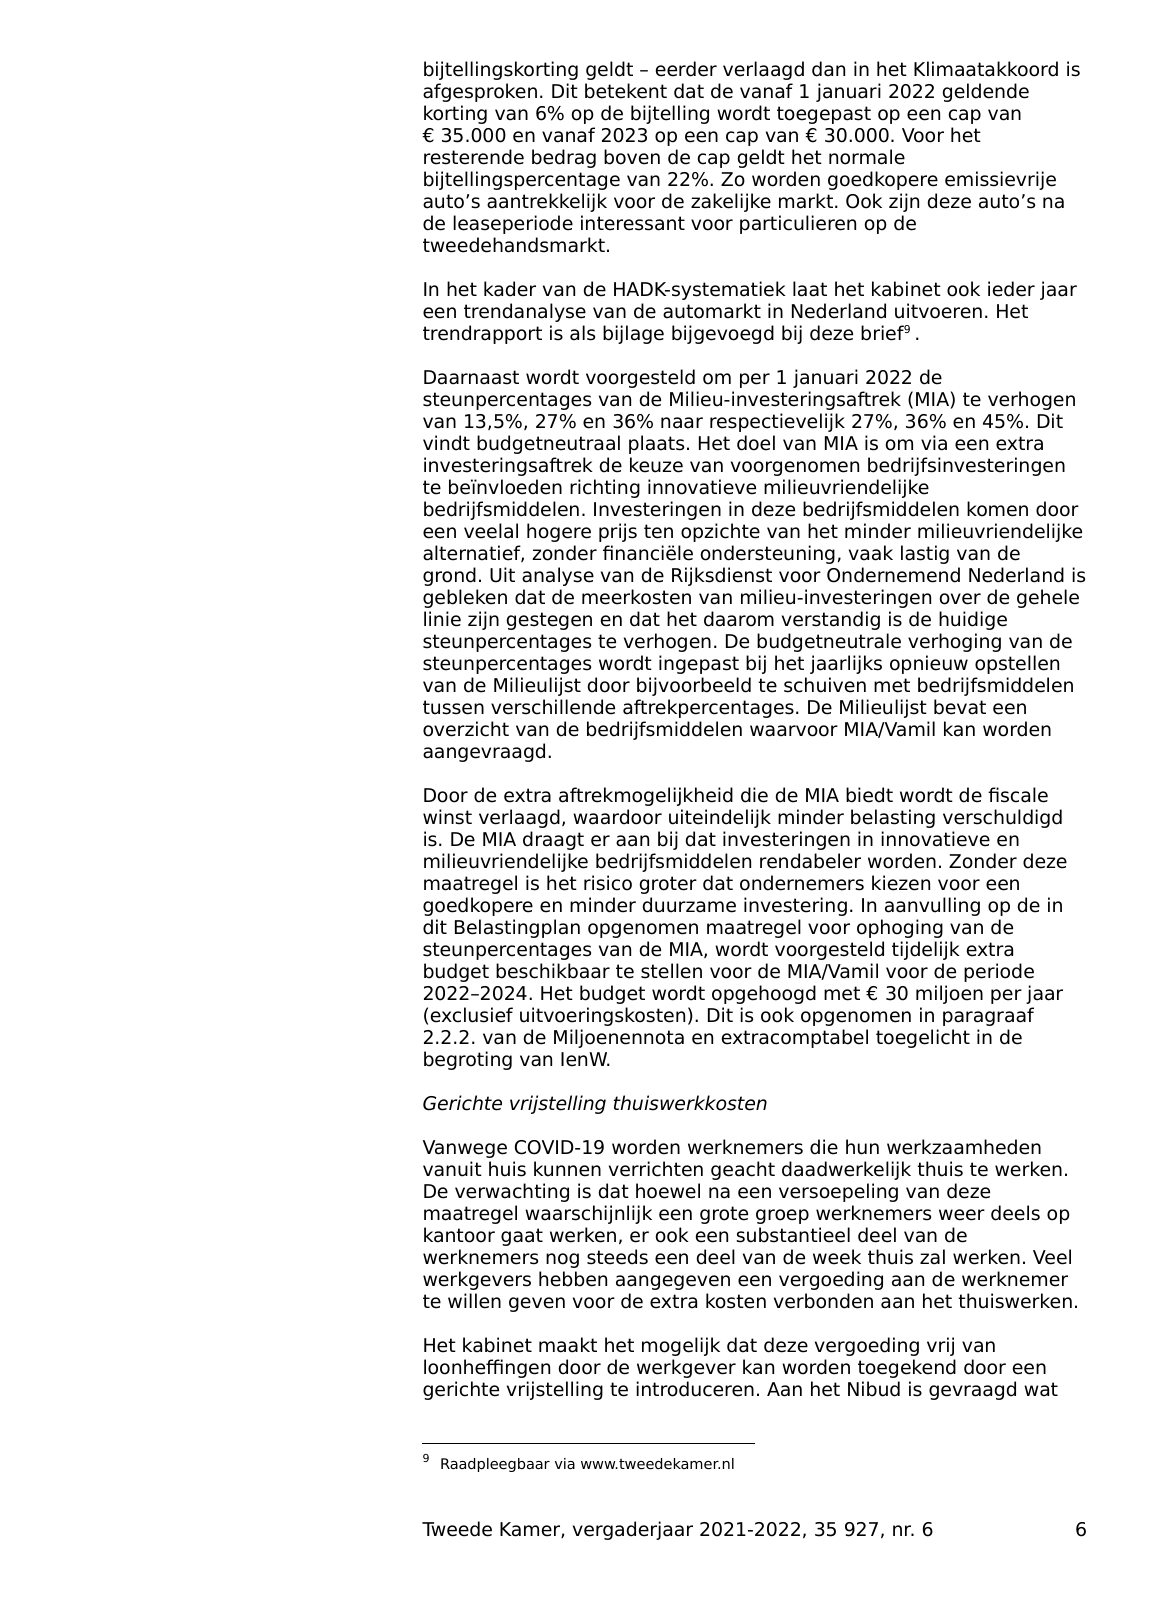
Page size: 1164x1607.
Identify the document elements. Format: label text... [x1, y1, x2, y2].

text Vanwege COVID-19 worden werknemers die hun werkzaamheden vanuit huis kunnen verrichten geacht daadwerkelijk thuis te werken. De verwachting is dat hoewel na een versoepeling van deze maatregel waarschijnlijk een grote groep werknemers weer deels op kantoor gaat werken, er ook een substantieel deel van de werknemers nog steeds een deel van de week thuis zal werken. Veel werkgevers hebben aangegeven een vergoeding aan de werknemer te willen geven voor de extra kosten verbonden aan het thuiswerken. [422, 1137, 1087, 1313]
text Het kabinet maakt het mogelijk dat deze vergoeding vrij van loonheffingen door de werkgever kan worden toegekend door een gerichte vrijstelling te introduceren. Aan het Nibud is gevraagd wat [422, 1335, 1087, 1401]
text In het kader van de HADK-systematiek laat het kabinet ook ieder jaar een trendanalyse van de automarkt in Nederland uitvoeren. Het trendrapport is als bijlage bijgevoegd bij deze brief. [422, 279, 1087, 345]
text Raadpleegbaar via www.tweedekamer.nl [422, 1452, 1087, 1474]
text bijtellingskorting geldt – eerder verlaagd dan in het Klimaatakkoord is afgesproken. Dit betekent dat de vanaf 1 januari 2022 geldende korting van 6% op de bijtelling wordt toegepast op een cap van € 35.000 en vanaf 2023 op een cap van € 30.000. Voor het resterende bedrag boven de cap geldt het normale bijtellingspercentage van 22%. Zo worden goedkopere emissievrije auto’s aantrekkelijk voor de zakelijke markt. Ook zijn deze auto’s na de leaseperiode interessant voor particulieren op de tweedehandsmarkt. [422, 59, 1087, 257]
text Door de extra aftrekmogelijkheid die de MIA biedt wordt de fiscale winst verlaagd, waardoor uiteindelijk minder belasting verschuldigd is. De MIA draagt er aan bij dat investeringen in innovatieve en milieuvriendelijke bedrijfsmiddelen rendabeler worden. Zonder deze maatregel is het risico groter dat ondernemers kiezen voor een goedkopere en minder duurzame investering. In aanvulling op de in dit Belastingplan opgenomen maatregel voor ophoging van de steunpercentages van de MIA, wordt voorgesteld tijdelijk extra budget beschikbaar te stellen voor de MIA/Vamil voor de periode 2022–2024. Het budget wordt opgehoogd met € 30 miljoen per jaar (exclusief uitvoeringskosten). Dit is ook opgenomen in paragraaf 2.2.2. van de Miljoenennota en extracomptabel toegelicht in de begroting van IenW. [422, 785, 1087, 1071]
text Daarnaast wordt voorgesteld om per 1 januari 2022 de steunpercentages van de Milieu-investeringsaftrek (MIA) te verhogen van 13,5%, 27% en 36% naar respectievelijk 27%, 36% en 45%. Dit vindt budgetneutraal plaats. Het doel van MIA is om via een extra investeringsaftrek de keuze van voorgenomen bedrijfsinvesteringen te beïnvloeden richting innovatieve milieuvriendelijke bedrijfsmiddelen. Investeringen in deze bedrijfsmiddelen komen door een veelal hogere prijs ten opzichte van het minder milieuvriendelijke alternatief, zonder financiële ondersteuning, vaak lastig van de grond. Uit analyse van de Rijksdienst voor Ondernemend Nederland is gebleken dat de meerkosten van milieu-investeringen over de gehele linie zijn gestegen en dat het daarom verstandig is de huidige steunpercentages te verhogen. De budgetneutrale verhoging van de steunpercentages wordt ingepast bij het jaarlijks opnieuw opstellen van de Milieulijst door bijvoorbeeld te schuiven met bedrijfsmiddelen tussen verschillende aftrekpercentages. De Milieulijst bevat een overzicht van de bedrijfsmiddelen waarvoor MIA/Vamil kan worden aangevraagd. [422, 367, 1087, 763]
subtitle Gerichte vrijstelling thuiswerkkosten [422, 1093, 1087, 1115]
